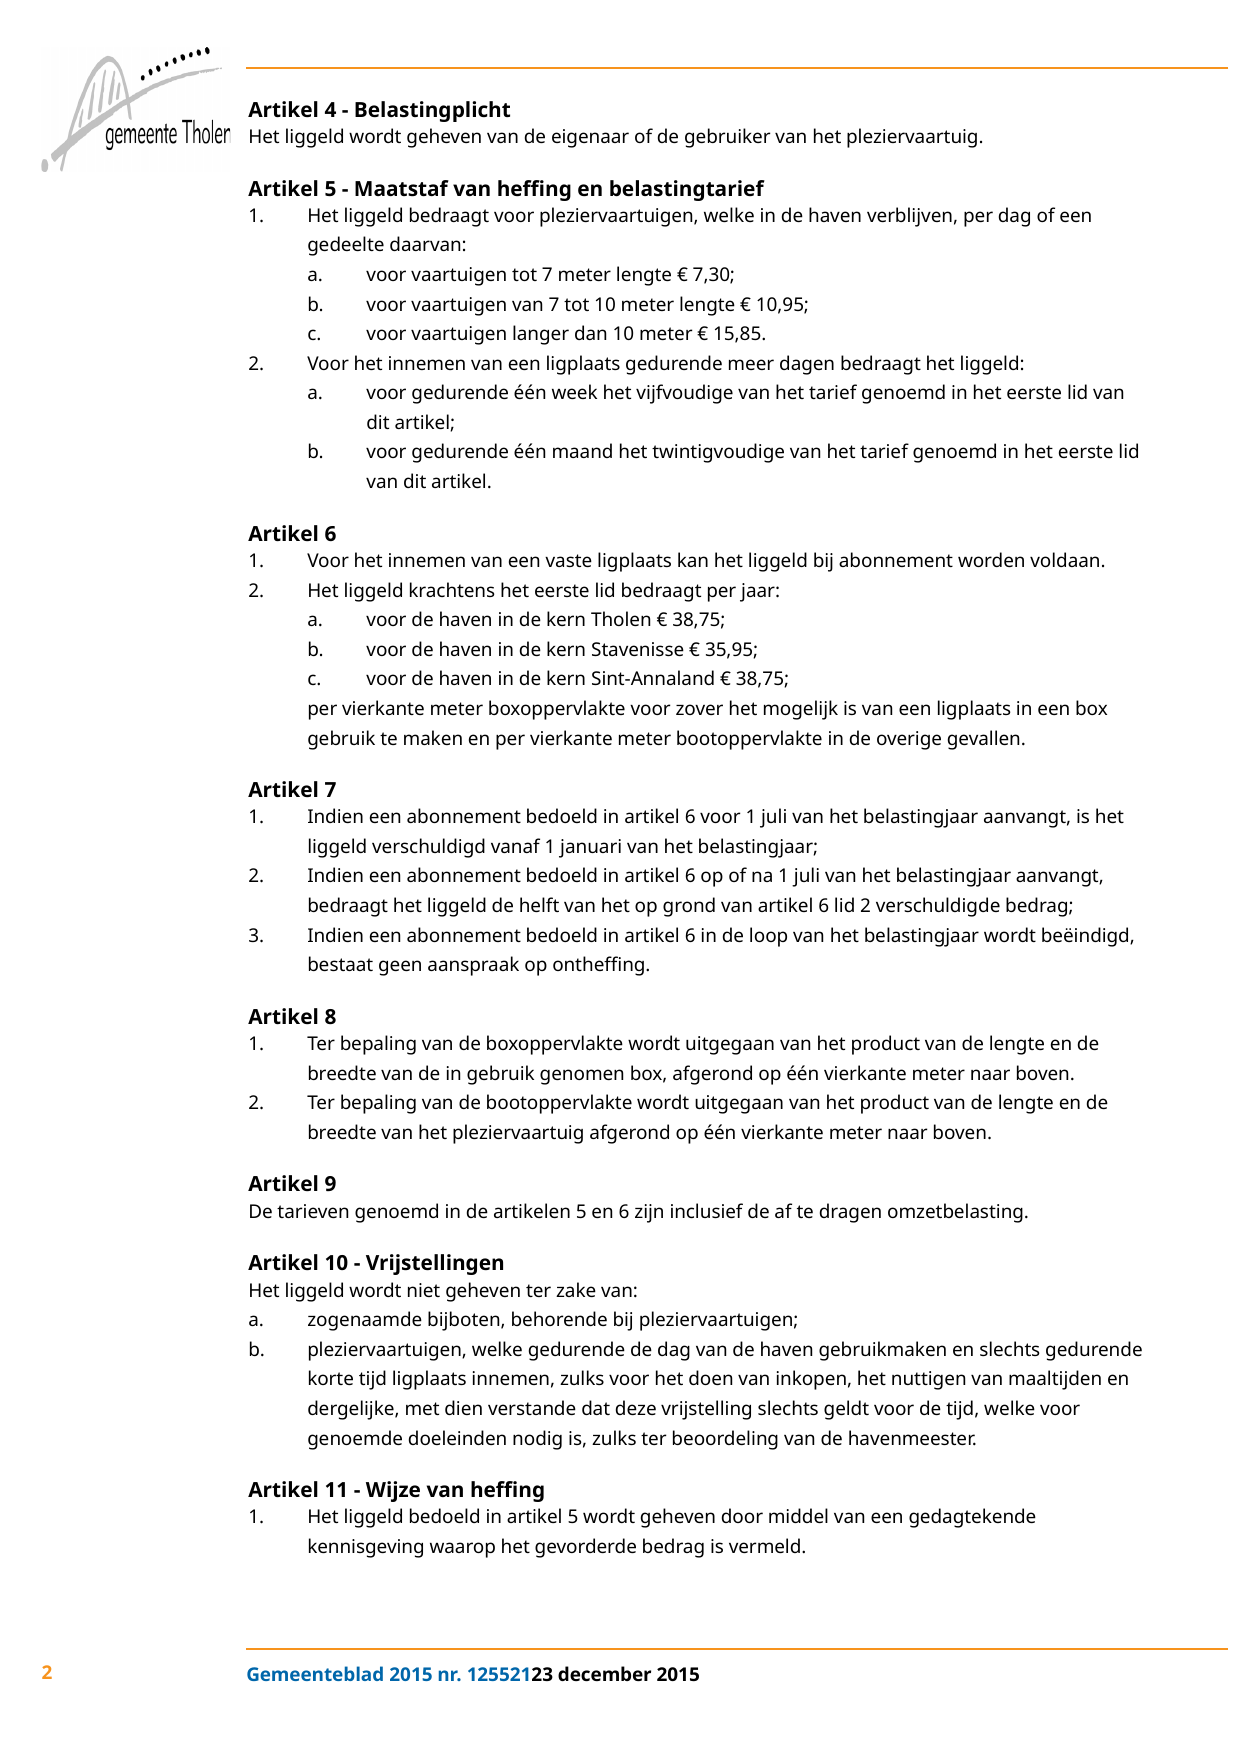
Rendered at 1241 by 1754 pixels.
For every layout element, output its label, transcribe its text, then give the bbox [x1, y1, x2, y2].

list voor de haven in de kern Sint-Annaland € 38,75; [307, 666, 1152, 691]
list Het liggeld bedoeld in artikel 5 wordt geheven door middel van een gedagtekende kennisgeving waarop het gevorderde bedrag is vermeld. [248, 1503, 1152, 1559]
list pleziervaartuigen, welke gedurende de dag van de haven gebruikmaken en slechts gedurende korte tijd ligplaats innemen, zulks voor het doen van inkopen, het nuttigen van maaltijden en dergelijke, met dien verstande dat deze vrijstelling slechts geldt voor de tijd, welke voor genoemde doeleinden nodig is, zulks ter beoordeling van de havenmeester. [248, 1336, 1152, 1450]
list Ter bepaling van de bootoppervlakte wordt uitgegaan van het product van de lengte en de breedte van het pleziervaartuig afgerond op één vierkante meter naar boven. [248, 1089, 1152, 1145]
text De tarieven genoemd in de artikelen 5 en 6 zijn inclusief de af te dragen omzetbelasting. [248, 1198, 1152, 1224]
text Artikel 11 - Wijze van heffing [248, 1475, 1152, 1503]
text Artikel 7 [248, 775, 1152, 803]
text Artikel 9 [248, 1169, 1152, 1198]
text Het liggeld wordt geheven van de eigenaar of de gebruiker van het pleziervaartuig. [248, 123, 1152, 149]
list Voor het innemen van een ligplaats gedurende meer dagen bedraagt het liggeld: [248, 350, 1152, 376]
list voor gedurende één week het vijfvoudige van het tarief genoemd in het eerste lid van dit artikel; [307, 379, 1152, 435]
list voor de haven in de kern Stavenisse € 35,95; [307, 636, 1152, 662]
list voor vaartuigen tot 7 meter lengte € 7,30; [307, 261, 1152, 287]
list Indien een abonnement bedoeld in artikel 6 in de loop van het belastingjaar wordt beëindigd, bestaat geen aanspraak op ontheffing. [248, 922, 1152, 977]
text Artikel 6 [248, 519, 1152, 547]
list voor gedurende één maand het twintigvoudige van het tarief genoemd in het eerste lid van dit artikel. [307, 439, 1152, 494]
text Het liggeld wordt niet geheven ter zake van: [248, 1277, 1152, 1302]
list Indien een abonnement bedoeld in artikel 6 op of na 1 juli van het belastingjaar aanvangt, bedraagt het liggeld de helft van het op grond van artikel 6 lid 2 verschuldigde bedrag; [248, 863, 1152, 918]
list Het liggeld bedraagt voor pleziervaartuigen, welke in de haven verblijven, per dag of een gedeelte daarvan: [248, 202, 1152, 257]
list per vierkante meter boxoppervlakte voor zover het mogelijk is van een ligplaats in een box gebruik te maken en per vierkante meter bootoppervlakte in de overige gevallen. [248, 695, 1152, 750]
text Artikel 8 [248, 1002, 1152, 1030]
list voor de haven in de kern Tholen € 38,75; [307, 606, 1152, 632]
list zogenaamde bijboten, behorende bij pleziervaartuigen; [248, 1306, 1152, 1332]
list Indien een abonnement bedoeld in artikel 6 voor 1 juli van het belastingjaar aanvangt, is het liggeld verschuldigd vanaf 1 januari van het belastingjaar; [248, 803, 1152, 859]
list Het liggeld krachtens het eerste lid bedraagt per jaar: [248, 577, 1152, 602]
text Artikel 4 - Belastingplicht [248, 95, 1152, 123]
text Artikel 10 - Vrijstellingen [248, 1248, 1152, 1277]
picture [41, 47, 231, 172]
list Ter bepaling van de boxoppervlakte wordt uitgegaan van het product van de lengte en de breedte van de in gebruik genomen box, afgerond op één vierkante meter naar boven. [248, 1030, 1152, 1086]
list Voor het innemen van een vaste ligplaats kan het liggeld bij abonnement worden voldaan. [248, 547, 1152, 573]
text Artikel 5 - Maatstaf van heffing en belastingtarief [248, 174, 1152, 202]
list voor vaartuigen langer dan 10 meter € 15,85. [307, 320, 1152, 346]
list voor vaartuigen van 7 tot 10 meter lengte € 10,95; [307, 291, 1152, 317]
